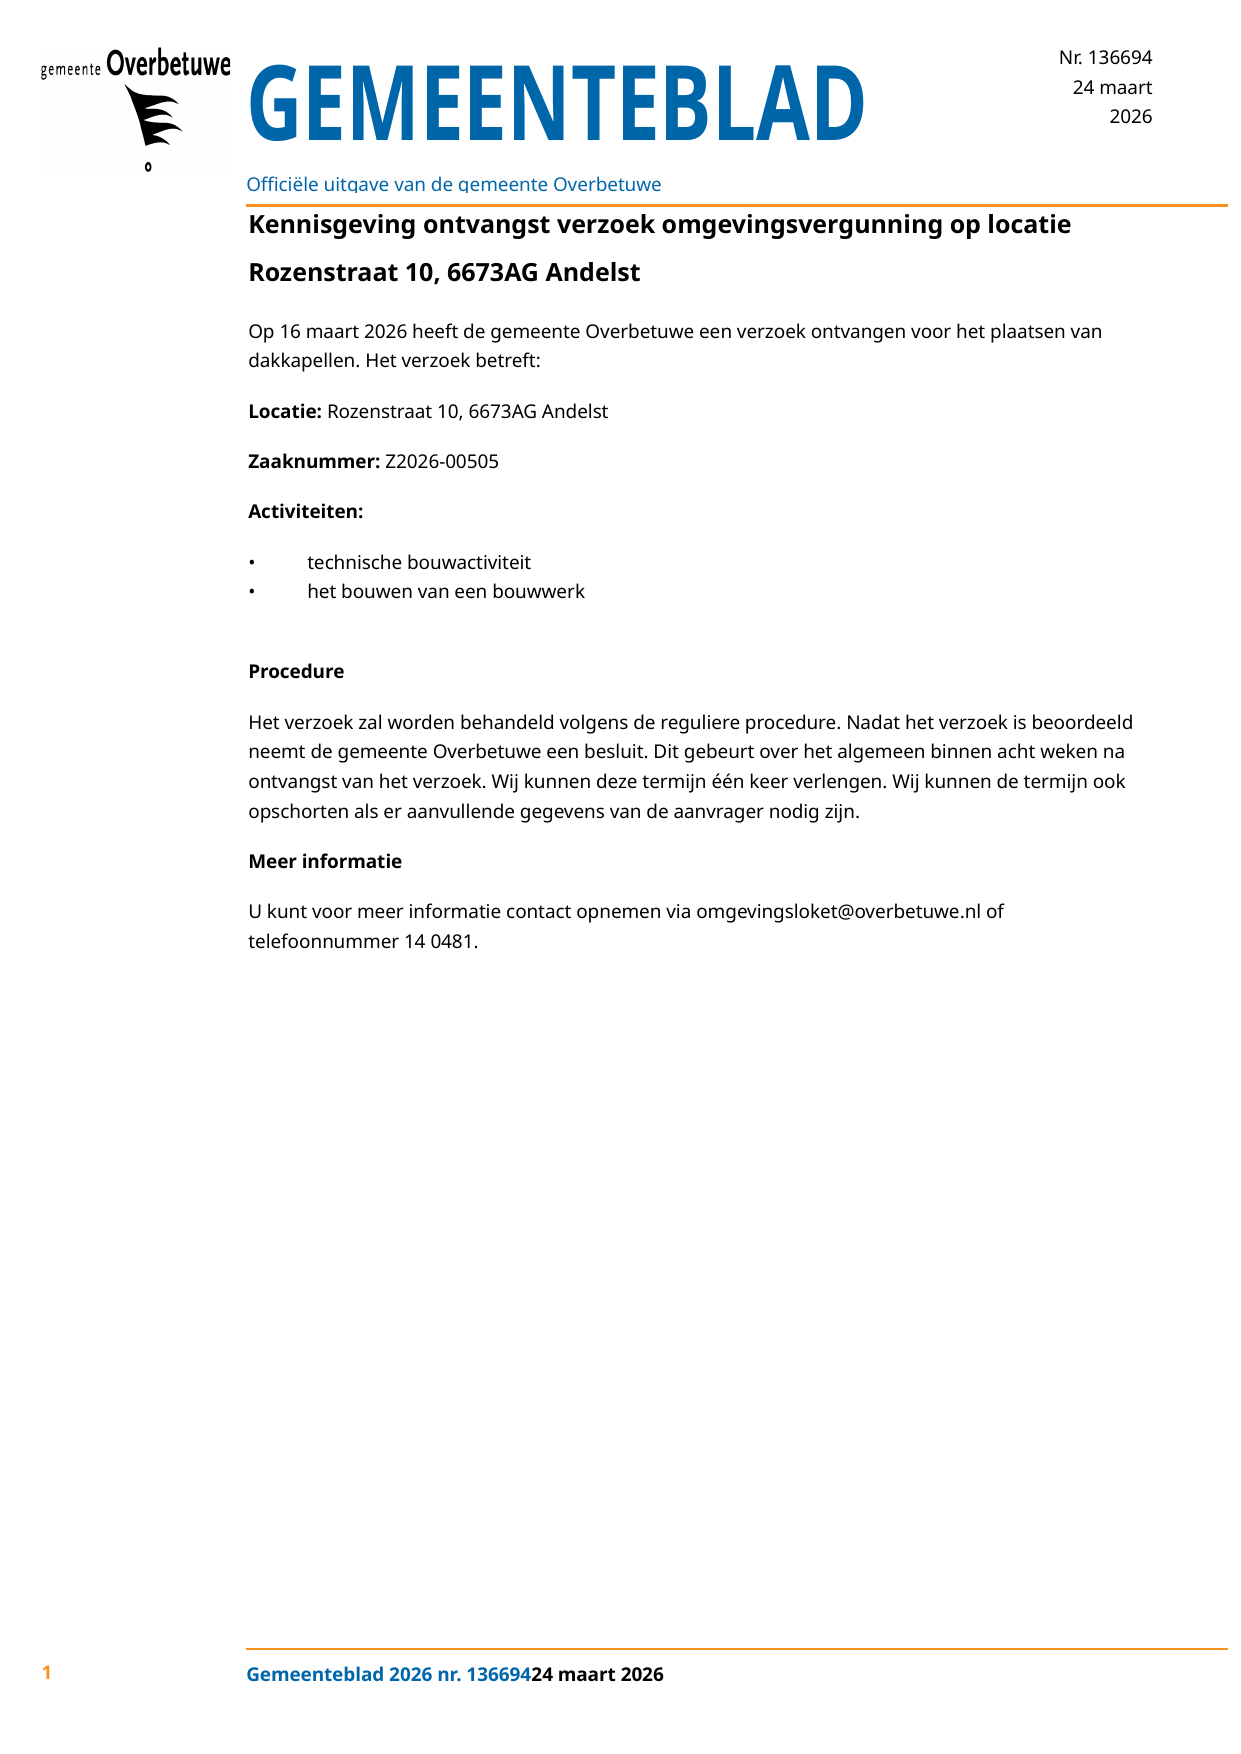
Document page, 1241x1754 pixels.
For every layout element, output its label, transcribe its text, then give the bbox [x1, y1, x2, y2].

text Activiteiten: [248, 499, 1152, 524]
text Zaaknummer: Z2026-00505 [248, 448, 1152, 474]
text Het verzoek zal worden behandeld volgens de reguliere procedure. Nadat het verzoek is beoordeeld neemt de gemeente Overbetuwe een besluit. Dit gebeurt over het algemeen binnen acht weken na ontvangst van het verzoek. Wij kunnen deze termijn één keer verlengen. Wij kunnen de termijn ook opschorten als er aanvullende gegevens van de aanvrager nodig zijn. [248, 709, 1152, 824]
picture [41, 47, 231, 172]
text Op 16 maart 2026 heeft de gemeente Overbetuwe een verzoek ontvangen voor het plaatsen van dakkapellen. Het verzoek betreft: [248, 318, 1152, 373]
text Locatie: Rozenstraat 10, 6673AG Andelst [248, 398, 1152, 424]
list technische bouwactiviteit [248, 549, 1152, 575]
text Procedure [248, 659, 1152, 684]
text Meer informatie [248, 848, 1152, 874]
text Kennisgeving ontvangst verzoek omgevingsvergunning op locatie Rozenstraat 10, 6673AG Andelst [248, 207, 1152, 288]
text U kunt voor meer informatie contact opnemen via omgevingsloket@overbetuwe.nl of telefoonnummer 14 0481. [248, 899, 1152, 954]
list het bouwen van een bouwwerk [248, 579, 1152, 604]
